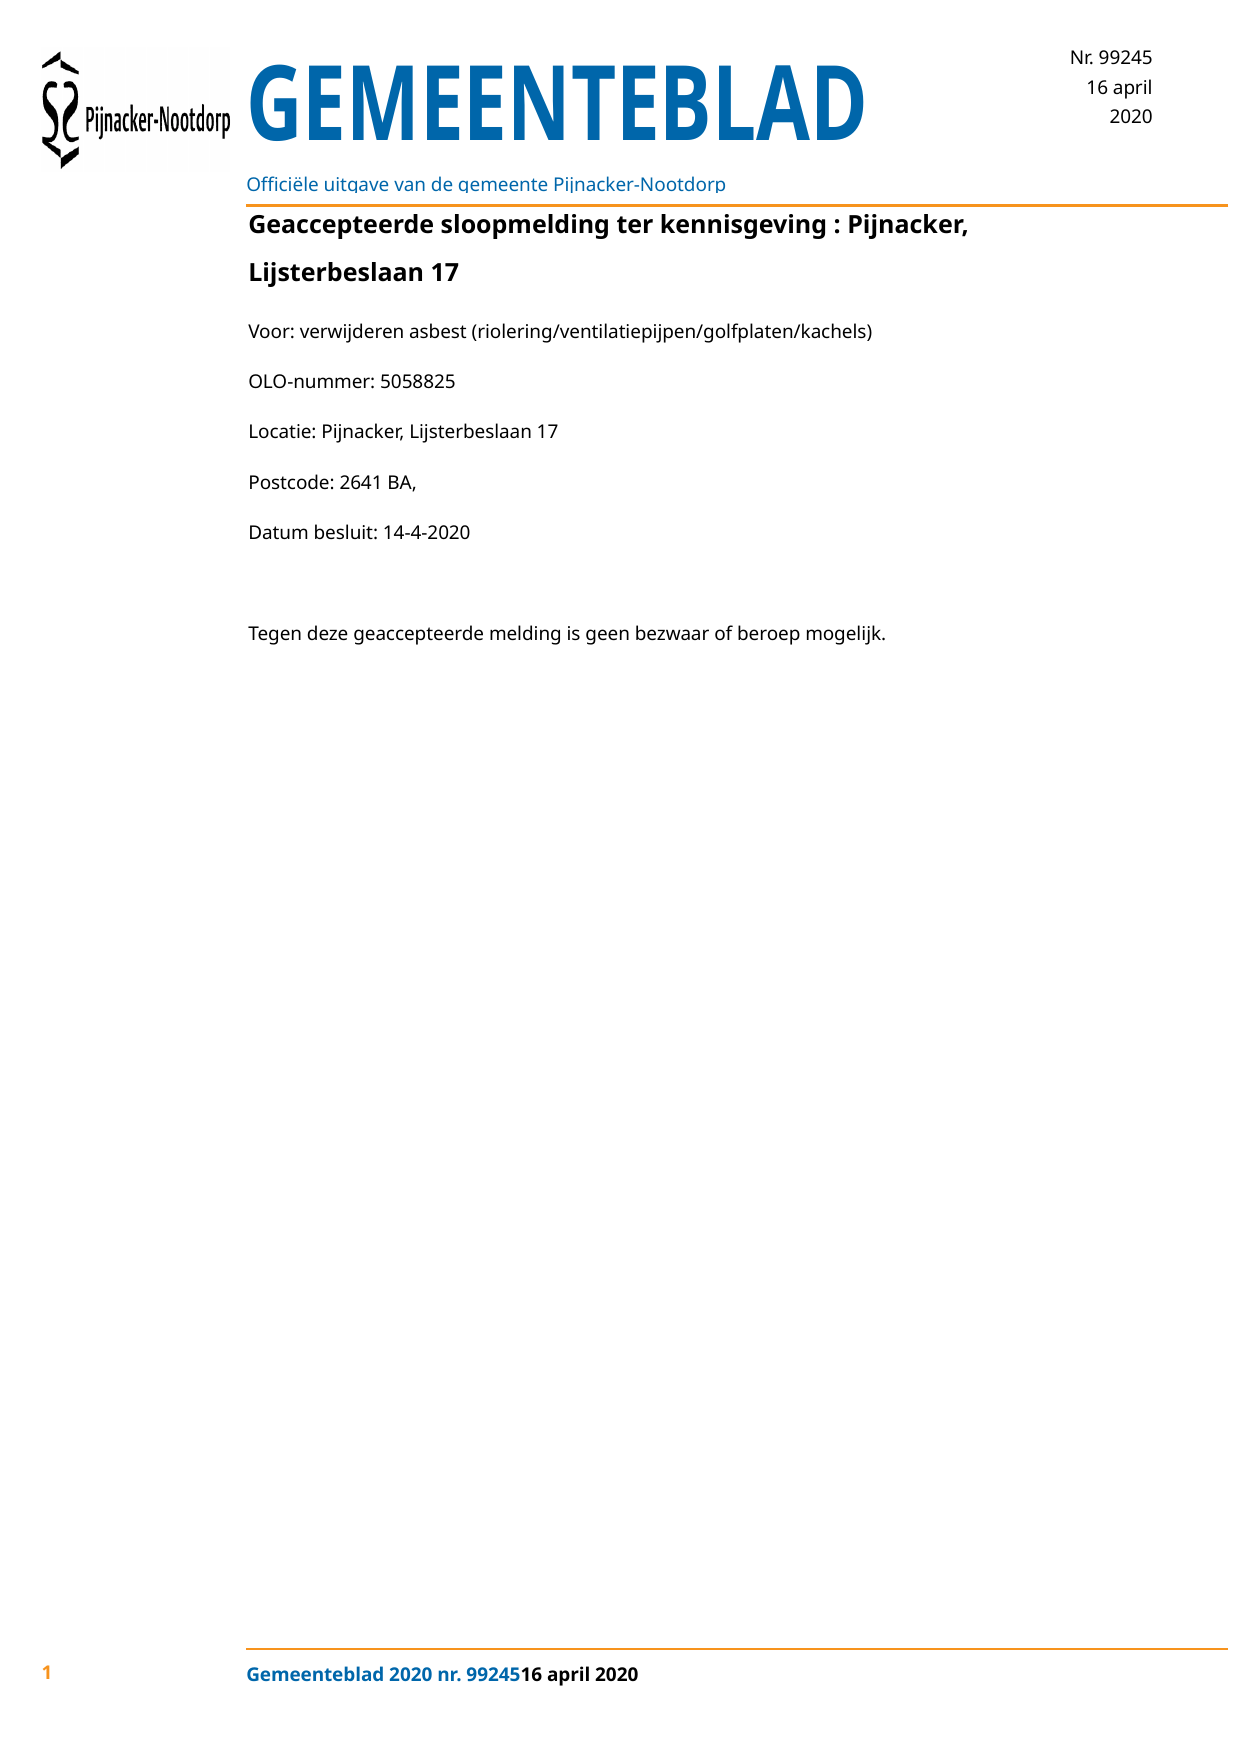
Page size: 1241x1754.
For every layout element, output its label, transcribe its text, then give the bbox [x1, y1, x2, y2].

text Locatie: Pijnacker, Lijsterbeslaan 17 [248, 419, 1152, 444]
text OLO-nummer: 5058825 [248, 368, 1152, 394]
text Postcode: 2641 BA, [248, 469, 1152, 495]
picture [41, 47, 231, 172]
text Geaccepteerde sloopmelding ter kennisgeving : Pijnacker, Lijsterbeslaan 17 [248, 207, 1152, 288]
text Voor: verwijderen asbest (riolering/ventilatiepijpen/golfplaten/kachels) [248, 318, 1152, 344]
text Tegen deze geaccepteerde melding is geen bezwaar of beroep mogelijk. [248, 620, 1152, 646]
text Datum besluit: 14-4-2020 [248, 519, 1152, 545]
